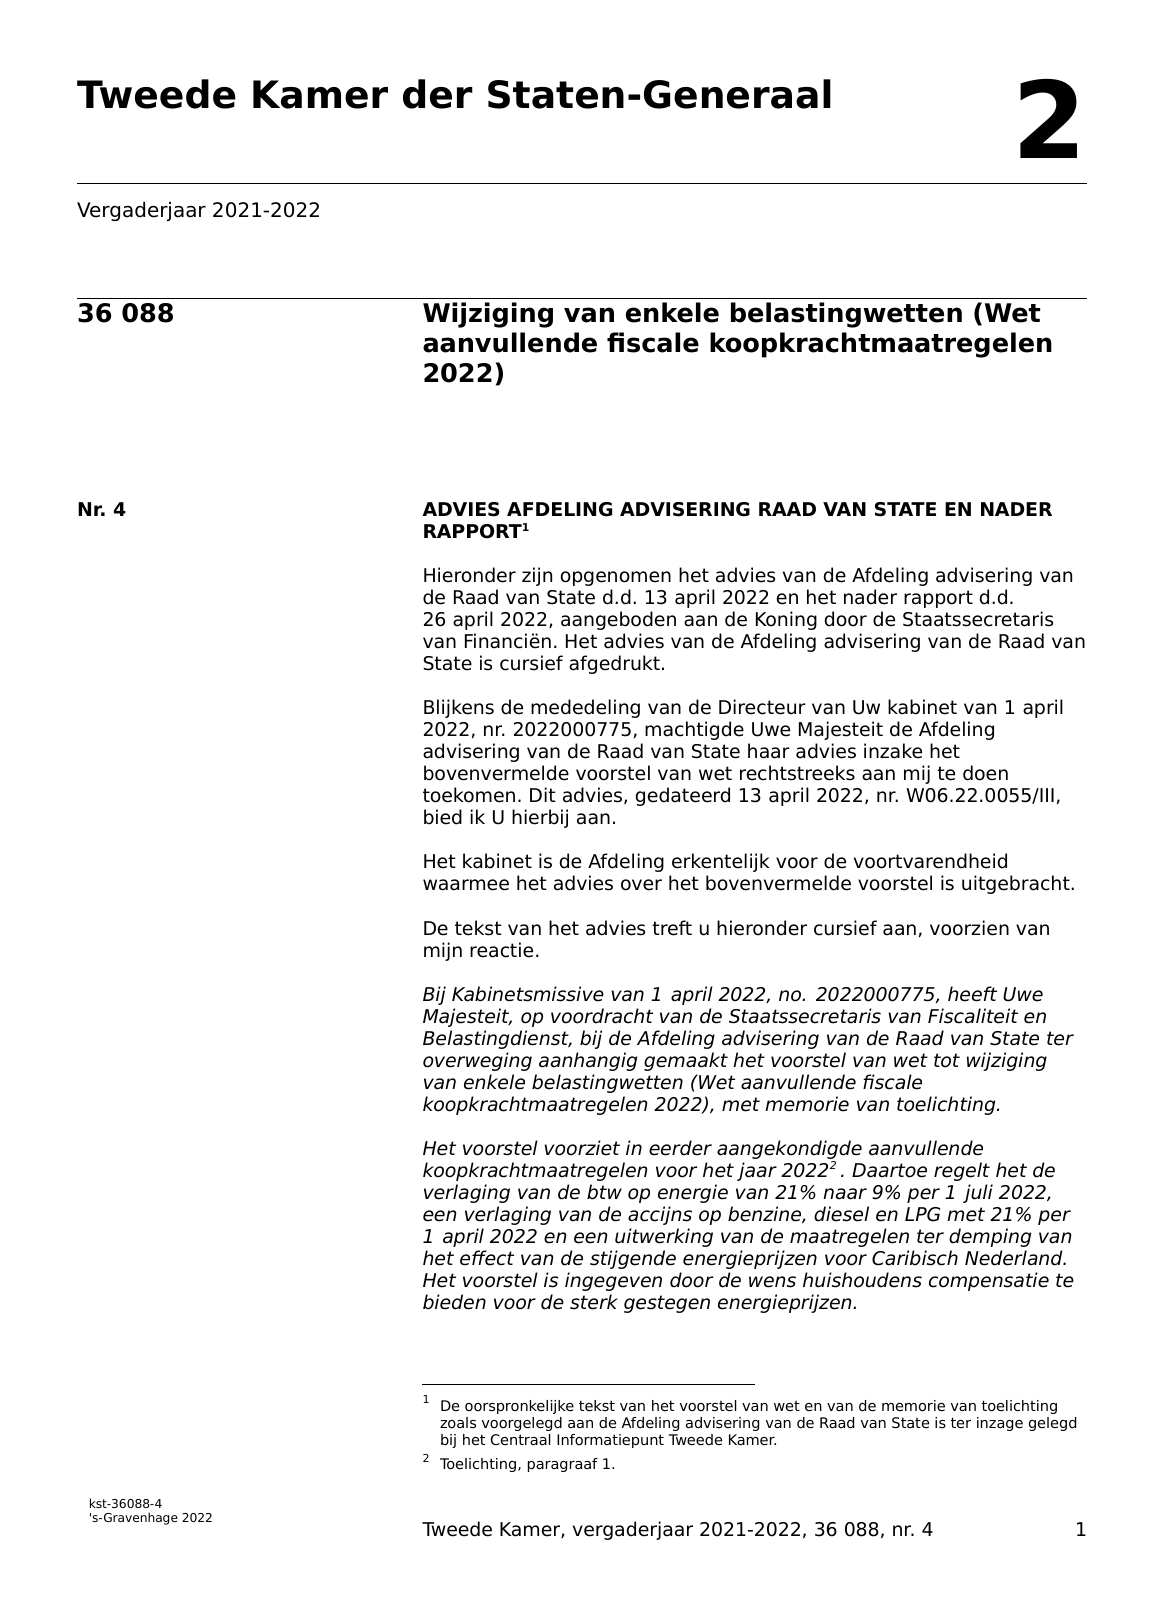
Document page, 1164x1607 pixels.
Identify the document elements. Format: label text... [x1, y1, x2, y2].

text Toelichting, paragraaf 1. [422, 1452, 1087, 1474]
text kst-36088-4 [88, 1497, 323, 1511]
table_header Tweede Kamer der Staten-Generaal [77, 59, 886, 183]
table_cell Vergaderjaar 2021-2022 [77, 184, 1087, 298]
text Hieronder zijn opgenomen het advies van de Afdeling advisering van de Raad van State d.d. 13 april 2022 en het nader rapport d.d. 26 april 2022, aangeboden aan de Koning door de Staatssecretaris van Financiën. Het advies van de Afdeling advisering van de Raad van State is cursief afgedrukt. [422, 565, 1087, 675]
text Blijkens de mededeling van de Directeur van Uw kabinet van 1 april 2022, nr. 2022000775, machtigde Uwe Majesteit de Afdeling advisering van de Raad van State haar advies inzake het bovenvermelde voorstel van wet rechtstreeks aan mij te doen toekomen. Dit advies, gedateerd 13 april 2022, nr. W06.22.0055/III, bied ik U hierbij aan. [422, 697, 1087, 829]
subtitle 36 088 Wijziging van enkele belastingwetten (Wet aanvullende fiscale koopkrachtmaatregelen 2022) [77, 299, 1087, 388]
subtitle Nr. 4 ADVIES AFDELING ADVISERING RAAD VAN STATE EN NADER RAPPORT [77, 499, 1087, 543]
text De tekst van het advies treft u hieronder cursief aan, voorzien van mijn reactie. [422, 917, 1087, 961]
text De oorspronkelijke tekst van het voorstel van wet en van de memorie van toelichting zoals voorgelegd aan de Afdeling advisering van de Raad van State is ter inzage gelegd bij het Centraal Informatiepunt Tweede Kamer. [422, 1393, 1087, 1449]
text Het kabinet is de Afdeling erkentelijk voor de voortvarendheid waarmee het advies over het bovenvermelde voorstel is uitgebracht. [422, 851, 1087, 895]
text Het voorstel voorziet in eerder aangekondigde aanvullende koopkrachtmaatregelen voor het jaar 2022. Daartoe regelt het de verlaging van de btw op energie van 21% naar 9% per 1 juli 2022, een verlaging van de accijns op benzine, diesel en LPG met 21% per 1 april 2022 en een uitwerking van de maatregelen ter demping van het effect van de stijgende energieprijzen voor Caribisch Nederland. Het voorstel is ingegeven door de wens huishoudens compensatie te bieden voor de sterk gestegen energieprijzen. [422, 1138, 1087, 1313]
table_header 2 [886, 59, 1087, 183]
text Bij Kabinetsmissive van 1 april 2022, no. 2022000775, heeft Uwe Majesteit, op voordracht van de Staatssecretaris van Fiscaliteit en Belastingdienst, bij de Afdeling advisering van de Raad van State ter overweging aanhangig gemaakt het voorstel van wet tot wijziging van enkele belastingwetten (Wet aanvullende fiscale koopkrachtmaatregelen 2022), met memorie van toelichting. [422, 984, 1087, 1116]
text 's-Gravenhage 2022 [88, 1511, 323, 1525]
